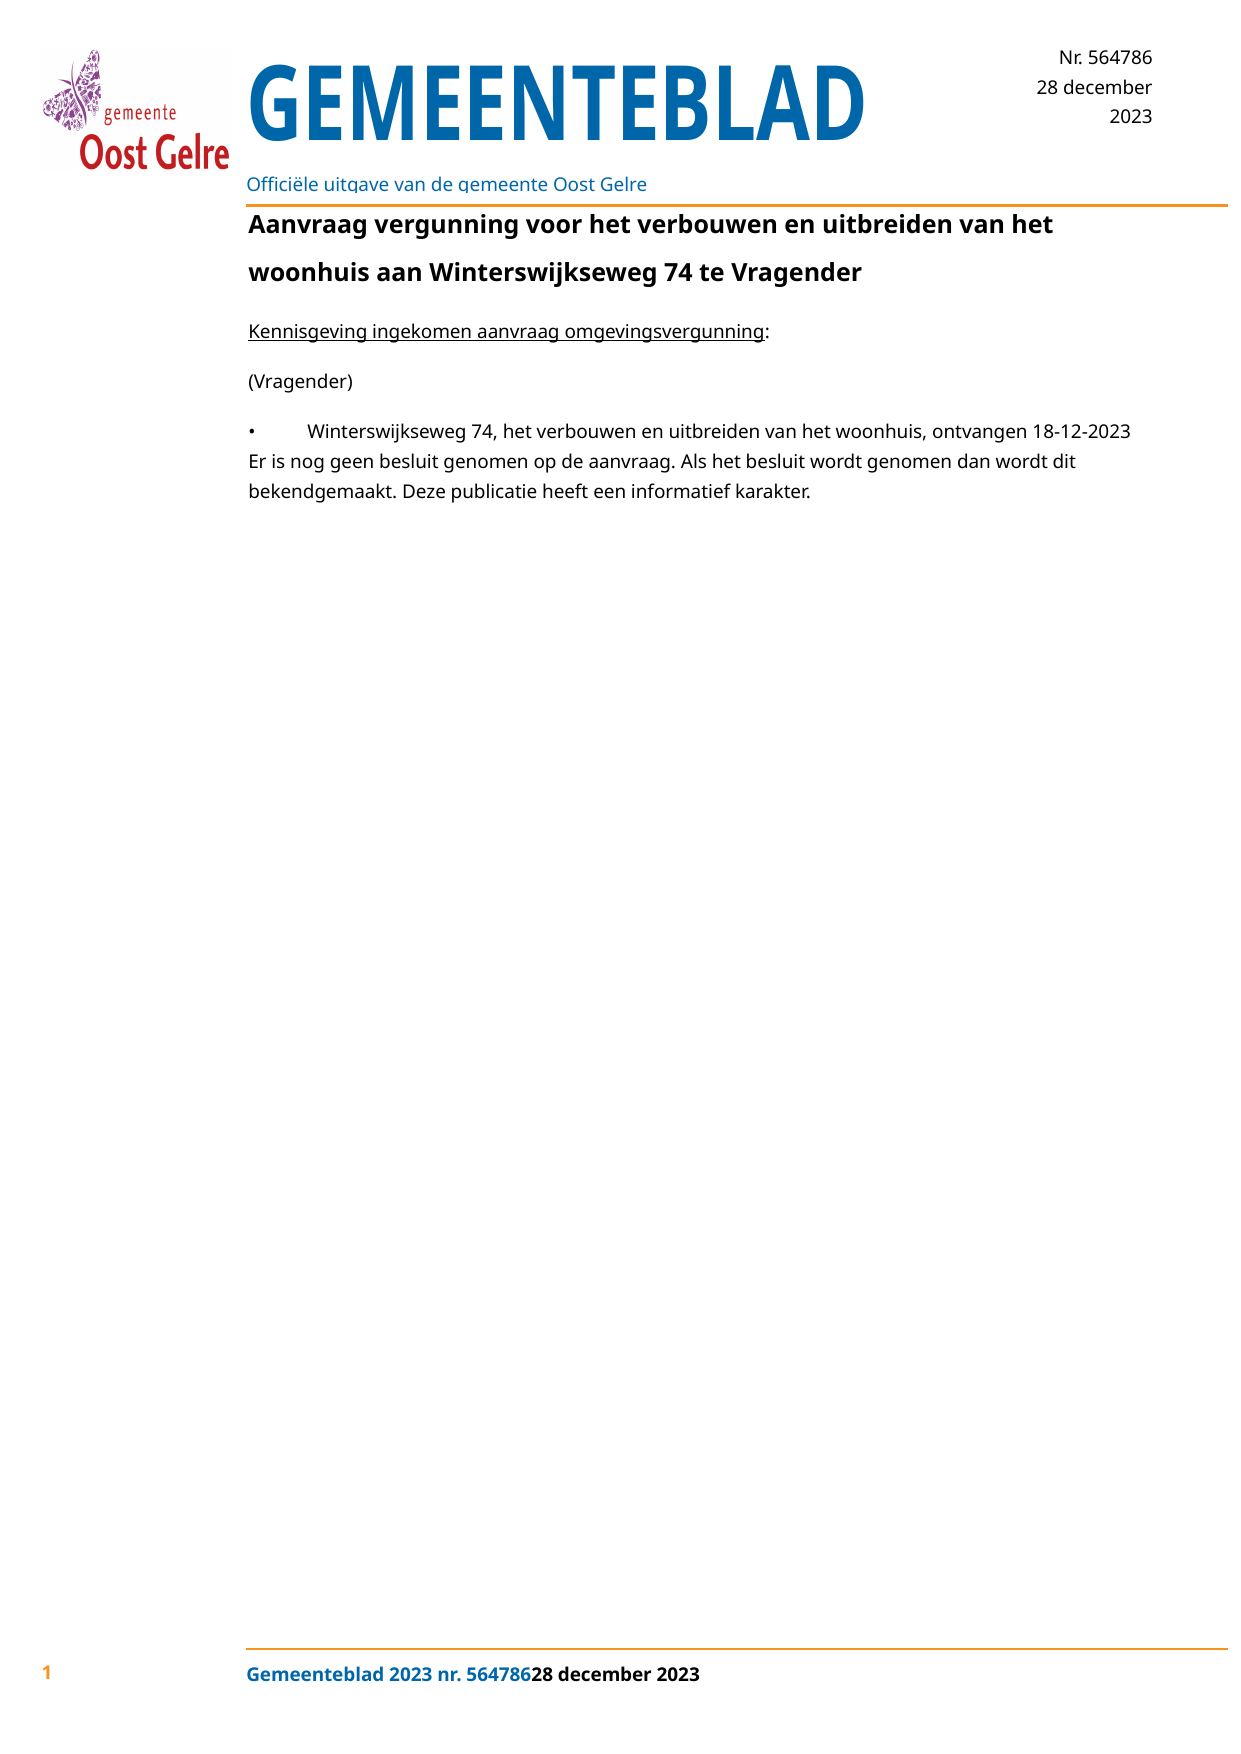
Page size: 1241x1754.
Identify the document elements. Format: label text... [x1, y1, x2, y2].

picture [41, 47, 231, 172]
text (Vragender) [248, 368, 1152, 394]
text Kennisgeving ingekomen aanvraag omgevingsvergunning: [248, 318, 1152, 344]
text Aanvraag vergunning voor het verbouwen en uitbreiden van het woonhuis aan Winterswijkseweg 74 te Vragender [248, 207, 1152, 288]
list Winterswijkseweg 74, het verbouwen en uitbreiden van het woonhuis, ontvangen 18-12-2023 [248, 419, 1152, 444]
text Er is nog geen besluit genomen op de aanvraag. Als het besluit wordt genomen dan wordt dit bekendgemaakt. Deze publicatie heeft een informatief karakter. [248, 448, 1152, 504]
